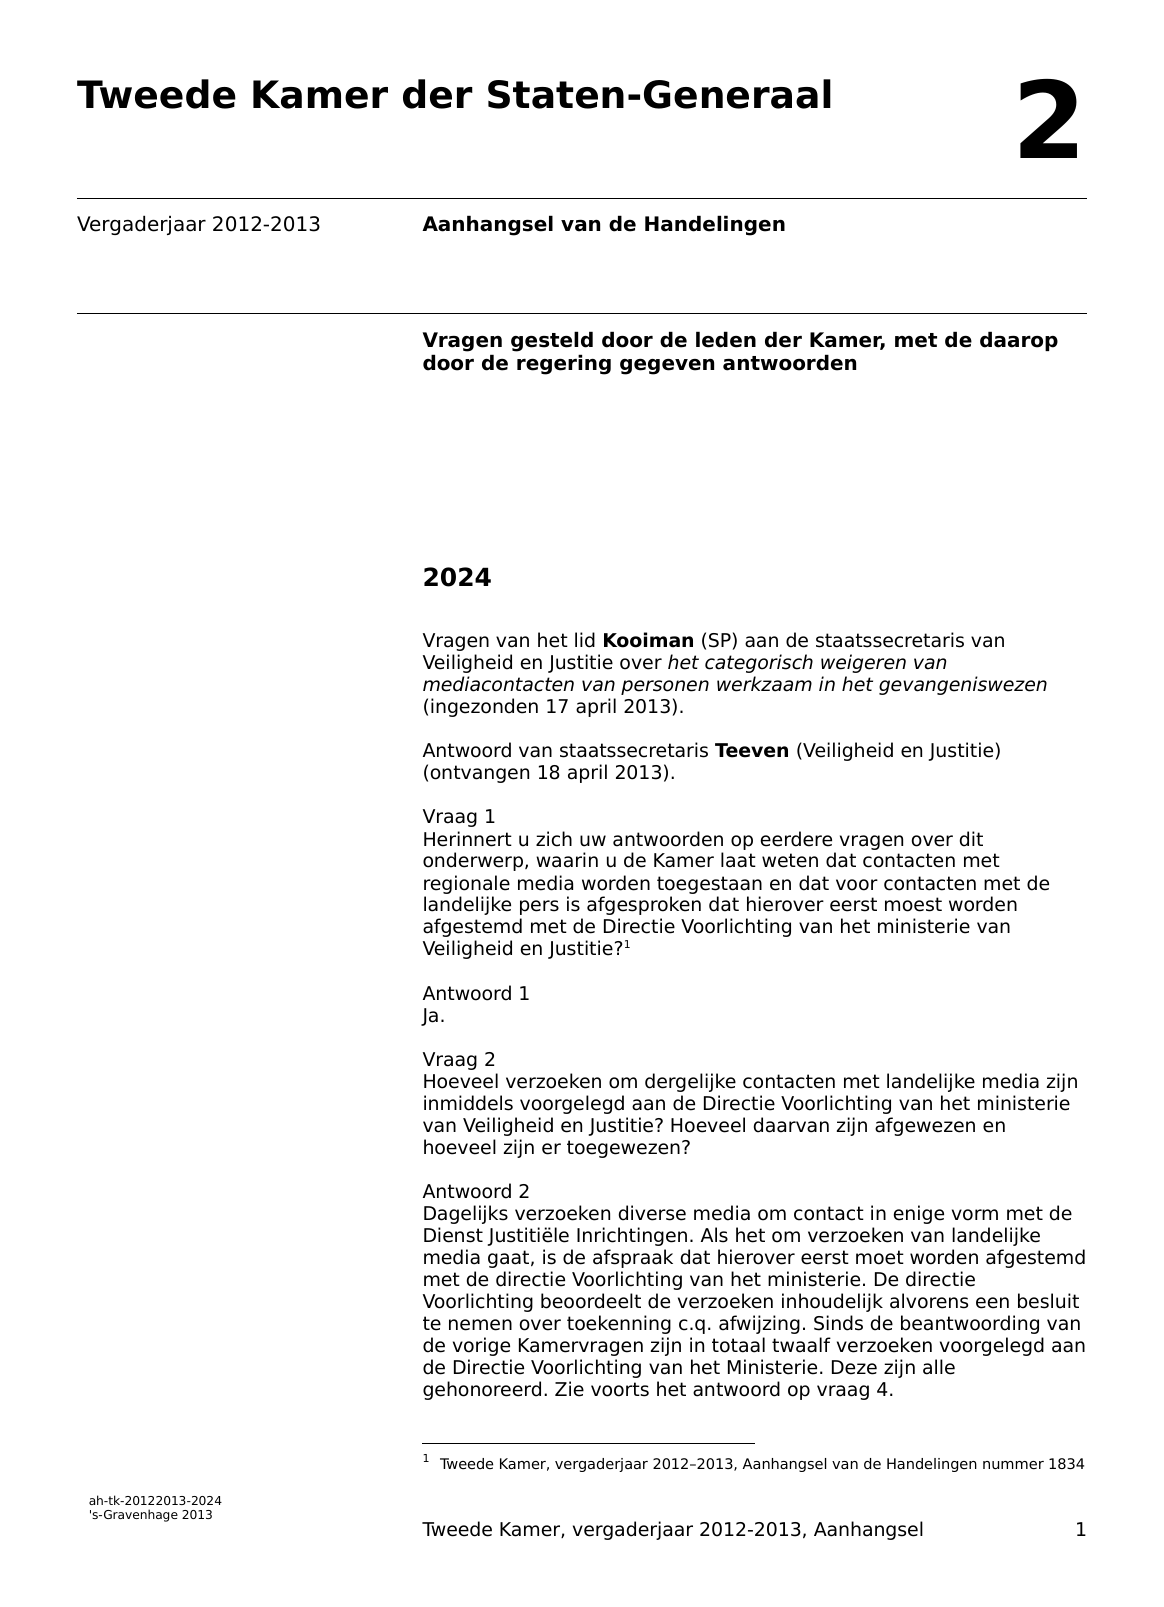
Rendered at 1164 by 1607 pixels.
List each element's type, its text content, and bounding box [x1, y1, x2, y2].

table_cell [77, 314, 422, 375]
text ah-tk-20122013-2024 [88, 1494, 323, 1508]
text Hoeveel verzoeken om dergelijke contacten met landelijke media zijn inmiddels voorgelegd aan de Directie Voorlichting van het ministerie van Veiligheid en Justitie? Hoeveel daarvan zijn afgewezen en hoeveel zijn er toegewezen? [422, 1071, 1087, 1158]
text Herinnert u zich uw antwoorden op eerdere vragen over dit onderwerp, waarin u de Kamer laat weten dat contacten met regionale media worden toegestaan en dat voor contacten met de landelijke pers is afgesproken dat hierover eerst moest worden afgestemd met de Directie Voorlichting van het ministerie van Veiligheid en Justitie? [422, 828, 1087, 960]
text 's-Gravenhage 2013 [88, 1508, 323, 1522]
text Antwoord 1 [422, 982, 1087, 1004]
table_header Tweede Kamer der Staten-Generaal [77, 59, 886, 198]
text 2024 [422, 563, 1087, 592]
text Vraag 1 [422, 806, 1087, 828]
text Dagelijks verzoeken diverse media om contact in enige vorm met de Dienst Justitiële Inrichtingen. Als het om verzoeken van landelijke media gaat, is de afspraak dat hierover eerst moet worden afgestemd met de directie Voorlichting van het ministerie. De directie Voorlichting beoordeelt de verzoeken inhoudelijk alvorens een besluit te nemen over toekenning c.q. afwijzing. Sinds de beantwoording van de vorige Kamervragen zijn in totaal twaalf verzoeken voorgelegd aan de Directie Voorlichting van het Ministerie. Deze zijn alle gehonoreerd. Zie voorts het antwoord op vraag 4. [422, 1203, 1087, 1401]
table_cell Vragen gesteld door de leden der Kamer, met de daarop door de regering gegeven antwoorden [422, 314, 1087, 375]
text Tweede Kamer, vergaderjaar 2012–2013, Aanhangsel van de Handelingen nummer 1834 [422, 1452, 1087, 1474]
text Antwoord 2 [422, 1181, 1087, 1203]
table_cell Aanhangsel van de Handelingen [422, 199, 1087, 313]
table_header 2 [886, 59, 1087, 198]
text Ja. [422, 1004, 1087, 1026]
table_cell Vergaderjaar 2012-2013 [77, 199, 422, 313]
text Vragen van het lid Kooiman (SP) aan de staatssecretaris van Veiligheid en Justitie over het categorisch weigeren van mediacontacten van personen werkzaam in het gevangeniswezen (ingezonden 17 april 2013). [422, 630, 1087, 718]
text Antwoord van staatssecretaris Teeven (Veiligheid en Justitie) (ontvangen 18 april 2013). [422, 740, 1087, 784]
text Vraag 2 [422, 1049, 1087, 1071]
